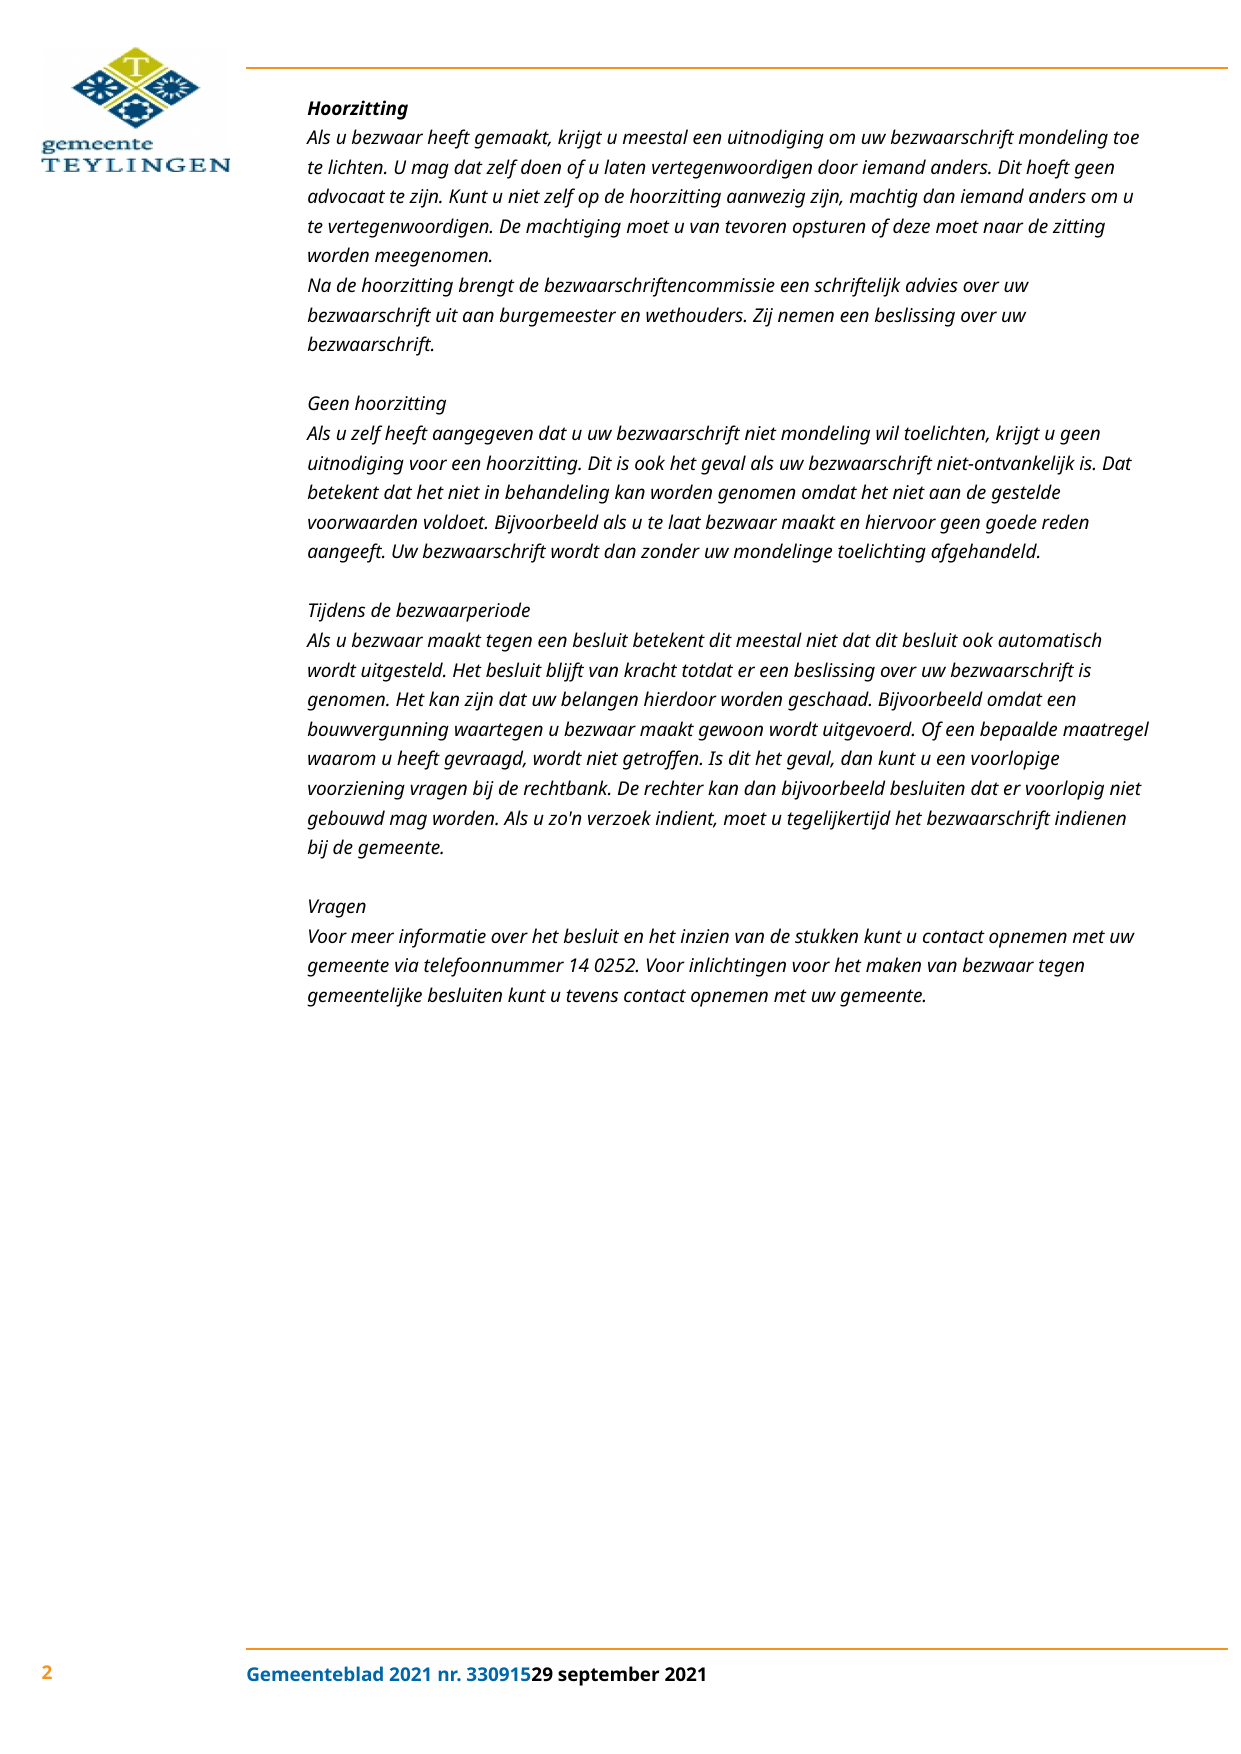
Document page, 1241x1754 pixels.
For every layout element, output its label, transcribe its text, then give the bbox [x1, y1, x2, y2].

list Tijdens de bezwaarperiode [248, 598, 1152, 623]
list Hoorzitting [248, 95, 1152, 121]
list Als u zelf heeft aangegeven dat u uw bezwaarschrift niet mondeling wil toelichten, krijgt u geen uitnodiging voor een hoorzitting. Dit is ook het geval als uw bezwaarschrift niet-ontvankelijk is. Dat betekent dat het niet in behandeling kan worden genomen omdat het niet aan de gestelde voorwaarden voldoet. Bijvoorbeeld als u te laat bezwaar maakt en hiervoor geen goede reden aangeeft. Uw bezwaarschrift wordt dan zonder uw mondelinge toelichting afgehandeld. [248, 420, 1152, 564]
list Na de hoorzitting brengt de bezwaarschriftencommissie een schriftelijk advies over uw bezwaarschrift uit aan burgemeester en wethouders. Zij nemen een beslissing over uw bezwaarschrift. [248, 272, 1152, 357]
list Voor meer informatie over het besluit en het inzien van de stukken kunt u contact opnemen met uw gemeente via telefoonnummer 14 0252. Voor inlichtingen voor het maken van bezwaar tegen gemeentelijke besluiten kunt u tevens contact opnemen met uw gemeente. [248, 923, 1152, 1008]
picture [41, 47, 231, 172]
list Vragen [248, 893, 1152, 919]
list Geen hoorzitting [248, 391, 1152, 416]
list Als u bezwaar maakt tegen een besluit betekent dit meestal niet dat dit besluit ook automatisch wordt uitgesteld. Het besluit blijft van kracht totdat er een beslissing over uw bezwaarschrift is genomen. Het kan zijn dat uw belangen hierdoor worden geschaad. Bijvoorbeeld omdat een bouwvergunning waartegen u bezwaar maakt gewoon wordt uitgevoerd. Of een bepaalde maatregel waarom u heeft gevraagd, wordt niet getroffen. Is dit het geval, dan kunt u een voorlopige voorziening vragen bij de rechtbank. De rechter kan dan bijvoorbeeld besluiten dat er voorlopig niet gebouwd mag worden. Als u zo'n verzoek indient, moet u tegelijkertijd het bezwaarschrift indienen bij de gemeente. [248, 627, 1152, 860]
list Als u bezwaar heeft gemaakt, krijgt u meestal een uitnodiging om uw bezwaarschrift mondeling toe te lichten. U mag dat zelf doen of u laten vertegenwoordigen door iemand anders. Dit hoeft geen advocaat te zijn. Kunt u niet zelf op de hoorzitting aanwezig zijn, machtig dan iemand anders om u te vertegenwoordigen. De machtiging moet u van tevoren opsturen of deze moet naar de zitting worden meegenomen. [248, 124, 1152, 268]
